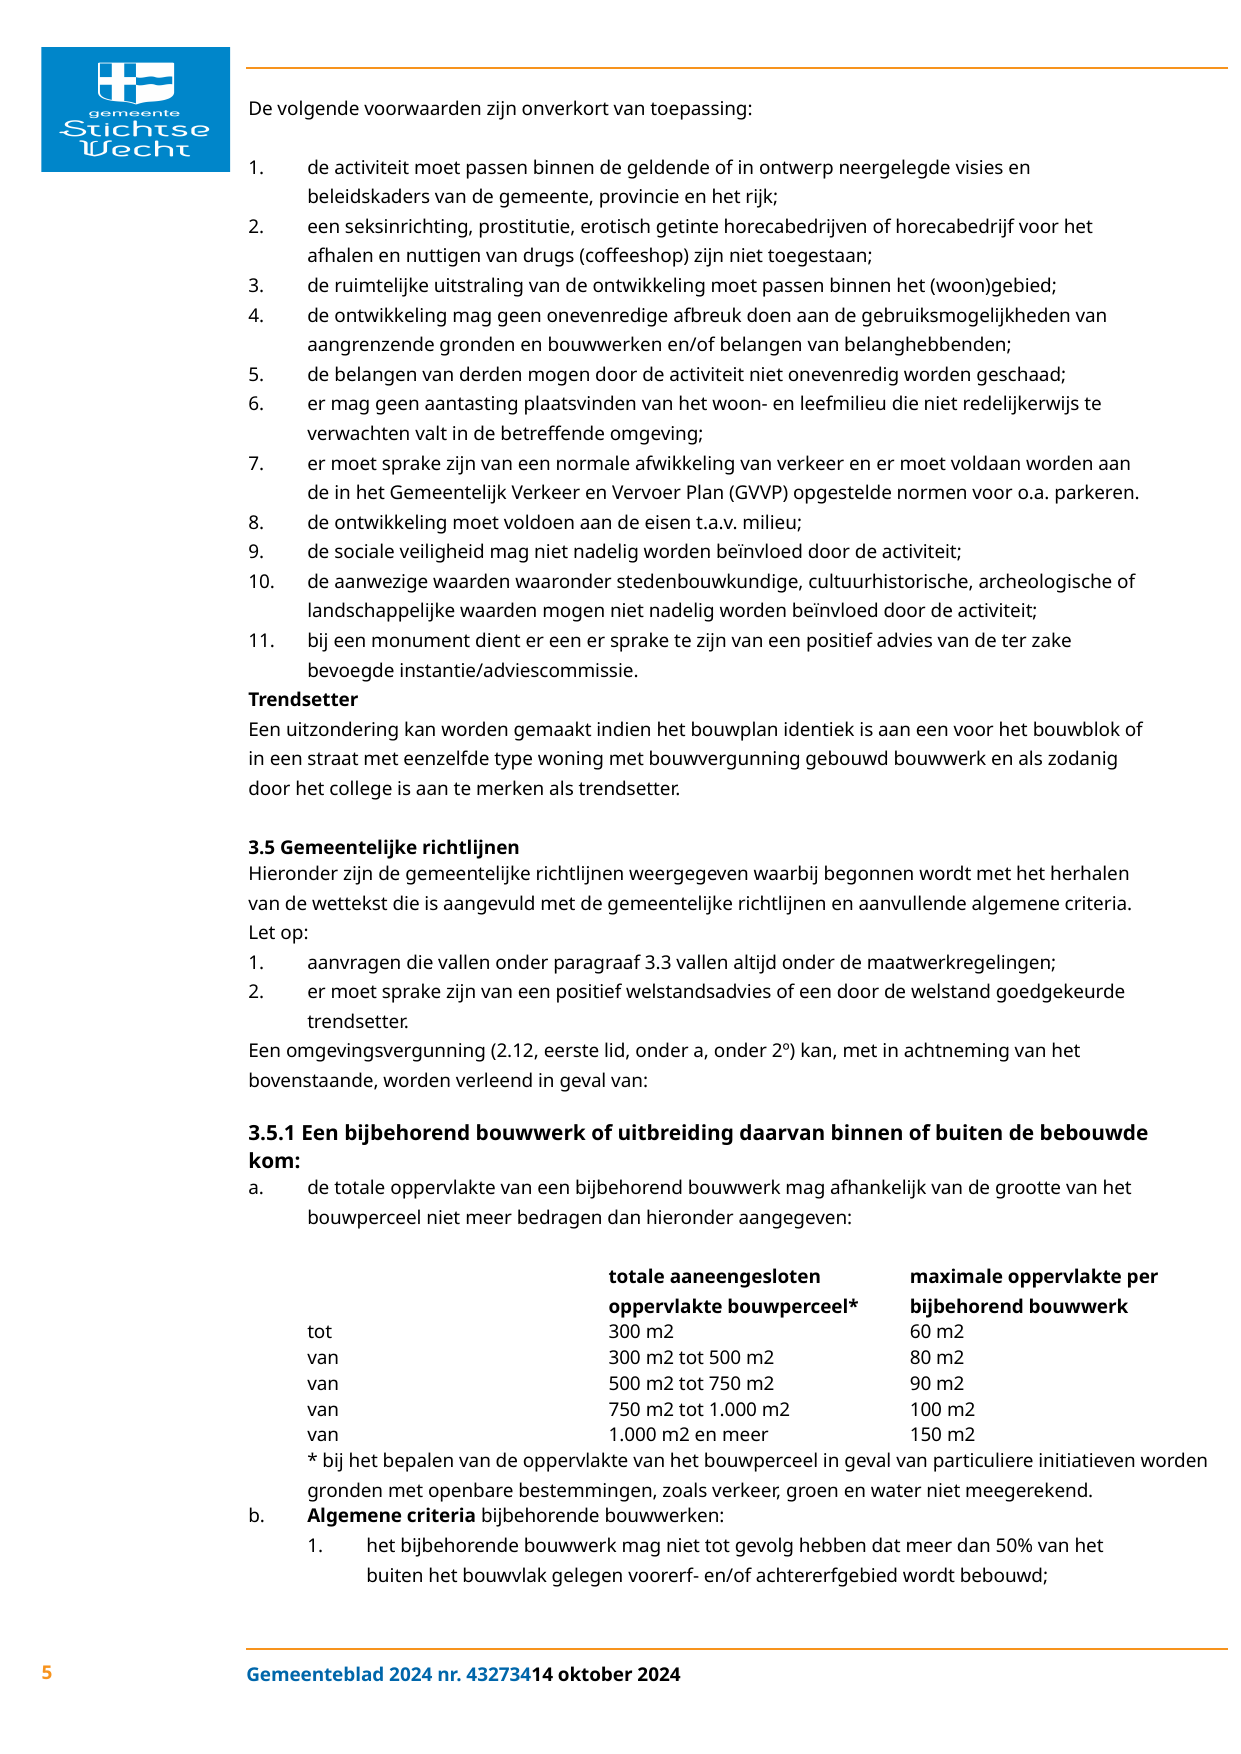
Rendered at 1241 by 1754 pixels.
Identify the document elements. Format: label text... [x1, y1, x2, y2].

list aanvragen die vallen onder paragraaf 3.3 vallen altijd onder de maatwerkregelingen; [248, 949, 1152, 974]
table_header maximale oppervlakte per bijbehorend bouwwerk [910, 1263, 1211, 1319]
table_cell 100 m2 [910, 1396, 1211, 1422]
table_cell 500 m2 tot 750 m2 [608, 1370, 909, 1396]
table_cell 80 m2 [910, 1344, 1211, 1370]
table_cell * bij het bepalen van de oppervlakte van het bouwperceel in geval van particuliere initiatieven worden gronden met openbare bestemmingen, zoals verkeer, groen en water niet meegerekend. [307, 1447, 1211, 1503]
text De volgende voorwaarden zijn onverkort van toepassing: [248, 95, 1152, 121]
table_cell tot [307, 1319, 608, 1344]
list het bijbehorende bouwwerk mag niet tot gevolg hebben dat meer dan 50% van het buiten het bouwvlak gelegen voorerf- en/of achtererfgebied wordt bebouwd; [307, 1532, 1152, 1588]
picture [99, 63, 135, 101]
list er moet sprake zijn van een positief welstandsadvies of een door de welstand goedgekeurde trendsetter. [248, 978, 1152, 1034]
list de totale oppervlakte van een bijbehorend bouwwerk mag afhankelijk van de grootte van het bouwperceel niet meer bedragen dan hieronder aangegeven: [248, 1174, 1152, 1230]
list er mag geen aantasting plaatsvinden van het woon- en leefmilieu die niet redelijkerwijs te verwachten valt in de betreffende omgeving; [248, 391, 1152, 446]
table_header [307, 1263, 608, 1319]
list de ruimtelijke uitstraling van de ontwikkeling moet passen binnen het (woon)gebied; [248, 272, 1152, 298]
table_header totale aaneengesloten oppervlakte bouwperceel* [608, 1263, 909, 1319]
table_cell 60 m2 [910, 1319, 1211, 1344]
text Trendsetter [248, 686, 1152, 712]
text Hieronder zijn de gemeentelijke richtlijnen weergegeven waarbij begonnen wordt met het herhalen van de wettekst die is aangevuld met de gemeentelijke richtlijnen en aanvullende algemene criteria. Let op: [248, 860, 1152, 945]
list er moet sprake zijn van een normale afwikkeling van verkeer en er moet voldaan worden aan de in het Gemeentelijk Verkeer en Vervoer Plan (GVVP) opgestelde normen voor o.a. parkeren. [248, 450, 1152, 505]
list de ontwikkeling mag geen onevenredige afbreuk doen aan de gebruiksmogelijkheden van aangrenzende gronden en bouwwerken en/of belangen van belanghebbenden; [248, 302, 1152, 357]
table_cell van [307, 1370, 608, 1396]
list Algemene criteria bijbehorende bouwwerken: [248, 1503, 1152, 1528]
list de activiteit moet passen binnen de geldende of in ontwerp neergelegde visies en beleidskaders van de gemeente, provincie en het rijk; [248, 154, 1152, 209]
table_cell van [307, 1422, 608, 1447]
text 3.5 Gemeentelijke richtlijnen [248, 834, 1152, 860]
table_cell 90 m2 [910, 1370, 1211, 1396]
picture [137, 63, 174, 103]
table_cell 300 m2 tot 500 m2 [608, 1344, 909, 1370]
table_cell 300 m2 [608, 1319, 909, 1344]
text Een omgevingsvergunning (2.12, eerste lid, onder a, onder 2º) kan, met in achtneming van het bovenstaande, worden verleend in geval van: [248, 1038, 1152, 1093]
list de sociale veiligheid mag niet nadelig worden beïnvloed door de activiteit; [248, 538, 1152, 564]
table_cell 750 m2 tot 1.000 m2 [608, 1396, 909, 1422]
list de belangen van derden mogen door de activiteit niet onevenredig worden geschaad; [248, 361, 1152, 387]
text Een uitzondering kan worden gemaakt indien het bouwplan identiek is aan een voor het bouwblok of in een straat met eenzelfde type woning met bouwvergunning gebouwd bouwwerk en als zodanig door het college is aan te merken als trendsetter. [248, 716, 1152, 801]
list de aanwezige waarden waaronder stedenbouwkundige, cultuurhistorische, archeologische of landschappelijke waarden mogen niet nadelig worden beïnvloed door de activiteit; [248, 568, 1152, 623]
table_cell 1.000 m2 en meer [608, 1422, 909, 1447]
list een seksinrichting, prostitutie, erotisch getinte horecabedrijven of horecabedrijf voor het afhalen en nuttigen van drugs (coffeeshop) zijn niet toegestaan; [248, 213, 1152, 268]
table_cell van [307, 1344, 608, 1370]
list de ontwikkeling moet voldoen aan de eisen t.a.v. milieu; [248, 509, 1152, 535]
text 3.5.1 Een bijbehorend bouwwerk of uitbreiding daarvan binnen of buiten de bebouwde kom: [248, 1118, 1152, 1174]
list bij een monument dient er een er sprake te zijn van een positief advies van de ter zake bevoegde instantie/adviescommissie. [248, 627, 1152, 683]
table_cell van [307, 1396, 608, 1422]
table_cell 150 m2 [910, 1422, 1211, 1447]
